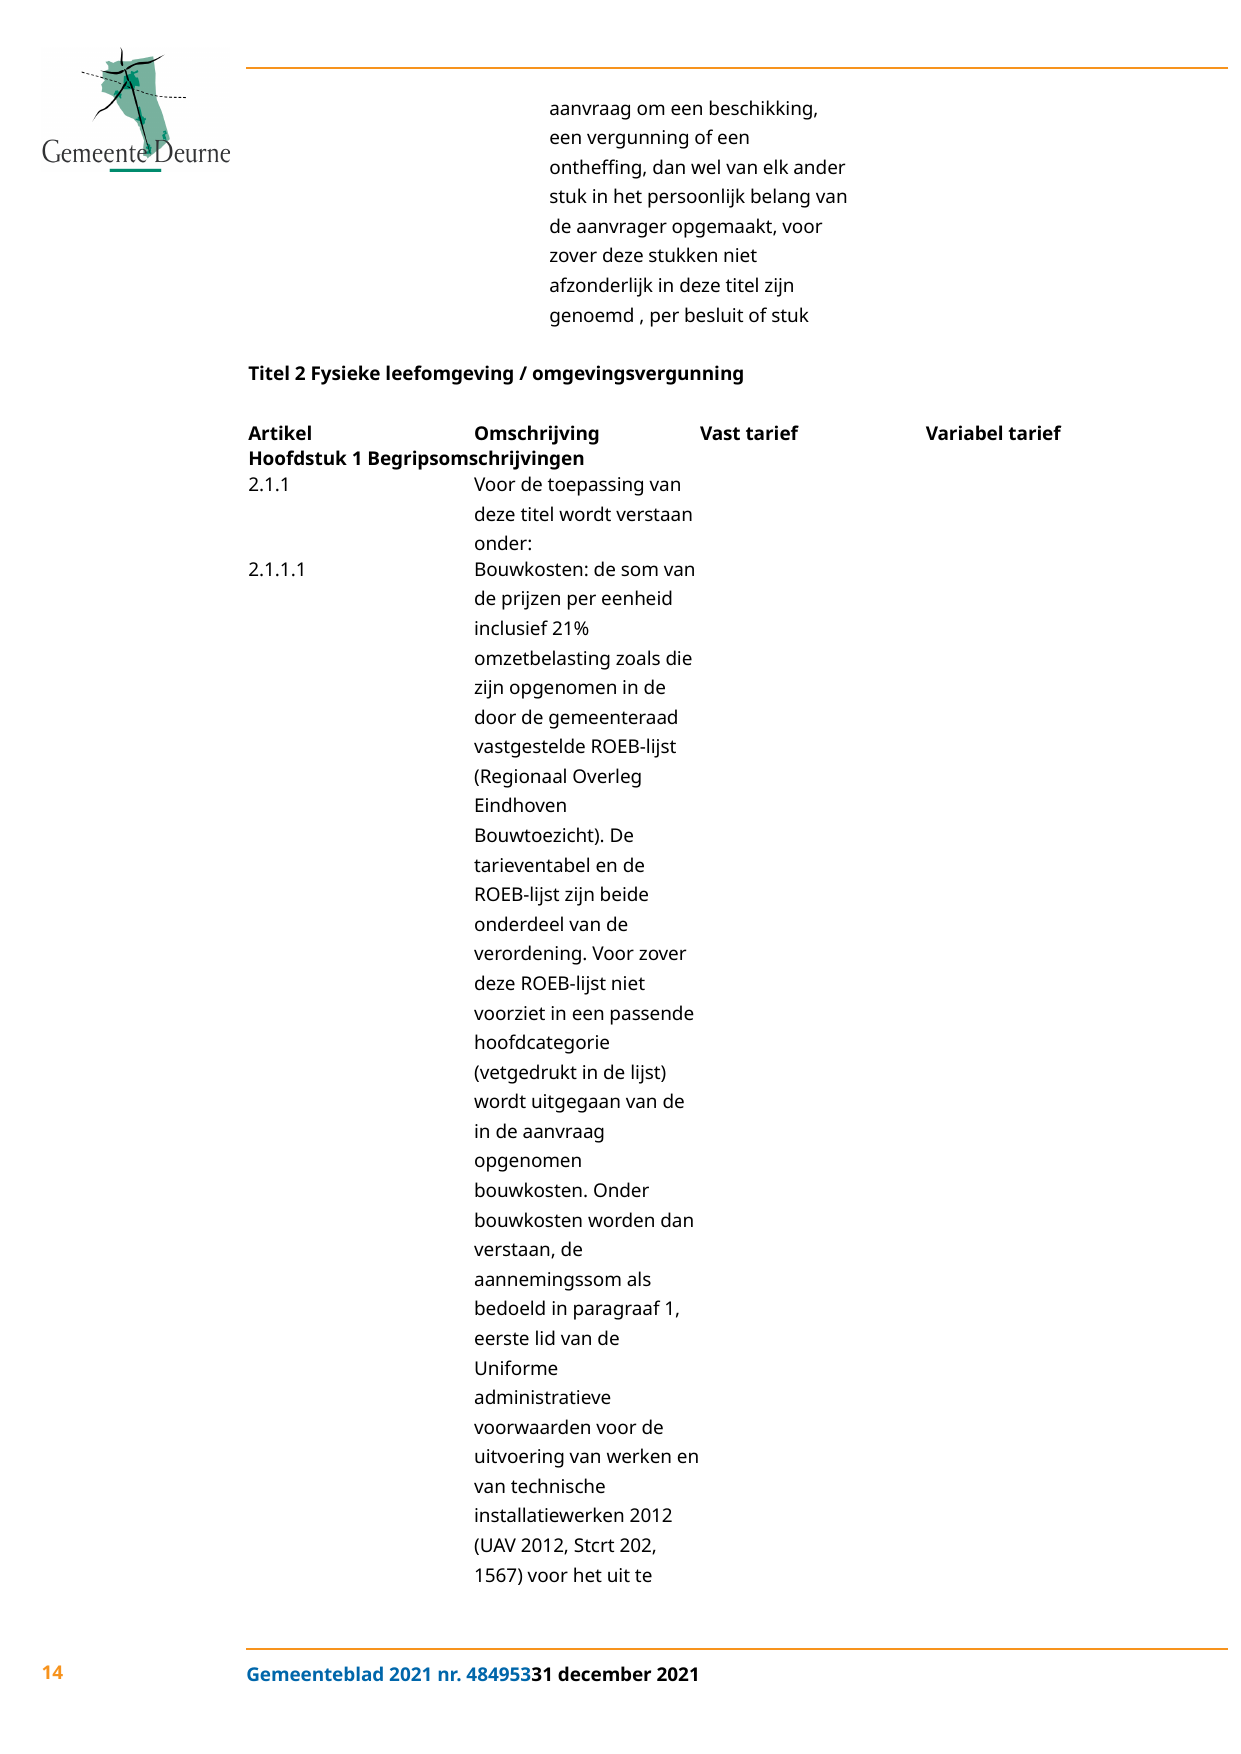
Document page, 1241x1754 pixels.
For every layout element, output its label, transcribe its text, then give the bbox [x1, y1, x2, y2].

text Titel 2 Fysieke leefomgeving / omgevingsvergunning [248, 360, 1152, 386]
table_header Vast tarief [700, 420, 926, 445]
table_cell [850, 95, 1152, 328]
table_cell [926, 471, 1152, 556]
table_cell Bouwkosten: de som van de prijzen per eenheid inclusief 21% omzetbelasting zoals die zijn opgenomen in de door de gemeenteraad vastgestelde ROEB-lijst (Regionaal Overleg Eindhoven Bouwtoezicht). De tarieventabel en de ROEB-lijst zijn beide onderdeel van de verordening. Voor zover deze ROEB-lijst niet voorziet in een passende hoofdcategorie (vetgedrukt in de lijst) wordt uitgegaan van de in de aanvraag opgenomen bouwkosten. Onder bouwkosten worden dan verstaan, de aannemingssom als bedoeld in paragraaf 1, eerste lid van de Uniforme administratieve voorwaarden voor de uitvoering van werken en van technische installatiewerken 2012 (UAV 2012, Stcrt 202, 1567) voor het uit te [474, 556, 700, 1588]
table_header Omschrijving [474, 420, 700, 445]
table_cell [700, 471, 926, 556]
table_cell Voor de toepassing van deze titel wordt verstaan onder: [474, 471, 700, 556]
picture [41, 47, 231, 172]
table_cell Hoofdstuk 1 Begripsomschrijvingen [248, 445, 1152, 471]
table_cell aanvraag om een beschikking, een vergunning of een ontheffing, dan wel van elk ander stuk in het persoonlijk belang van de aanvrager opgemaakt, voor zover deze stukken niet afzonderlijk in deze titel zijn genoemd , per besluit of stuk [549, 95, 850, 328]
table_header Variabel tarief [926, 420, 1152, 445]
table_cell [248, 95, 549, 328]
table_cell [926, 556, 1152, 1588]
table_header Artikel [248, 420, 474, 445]
table_cell 2.1.1 [248, 471, 474, 556]
table_cell [700, 556, 926, 1588]
table_cell 2.1.1.1 [248, 556, 474, 1588]
